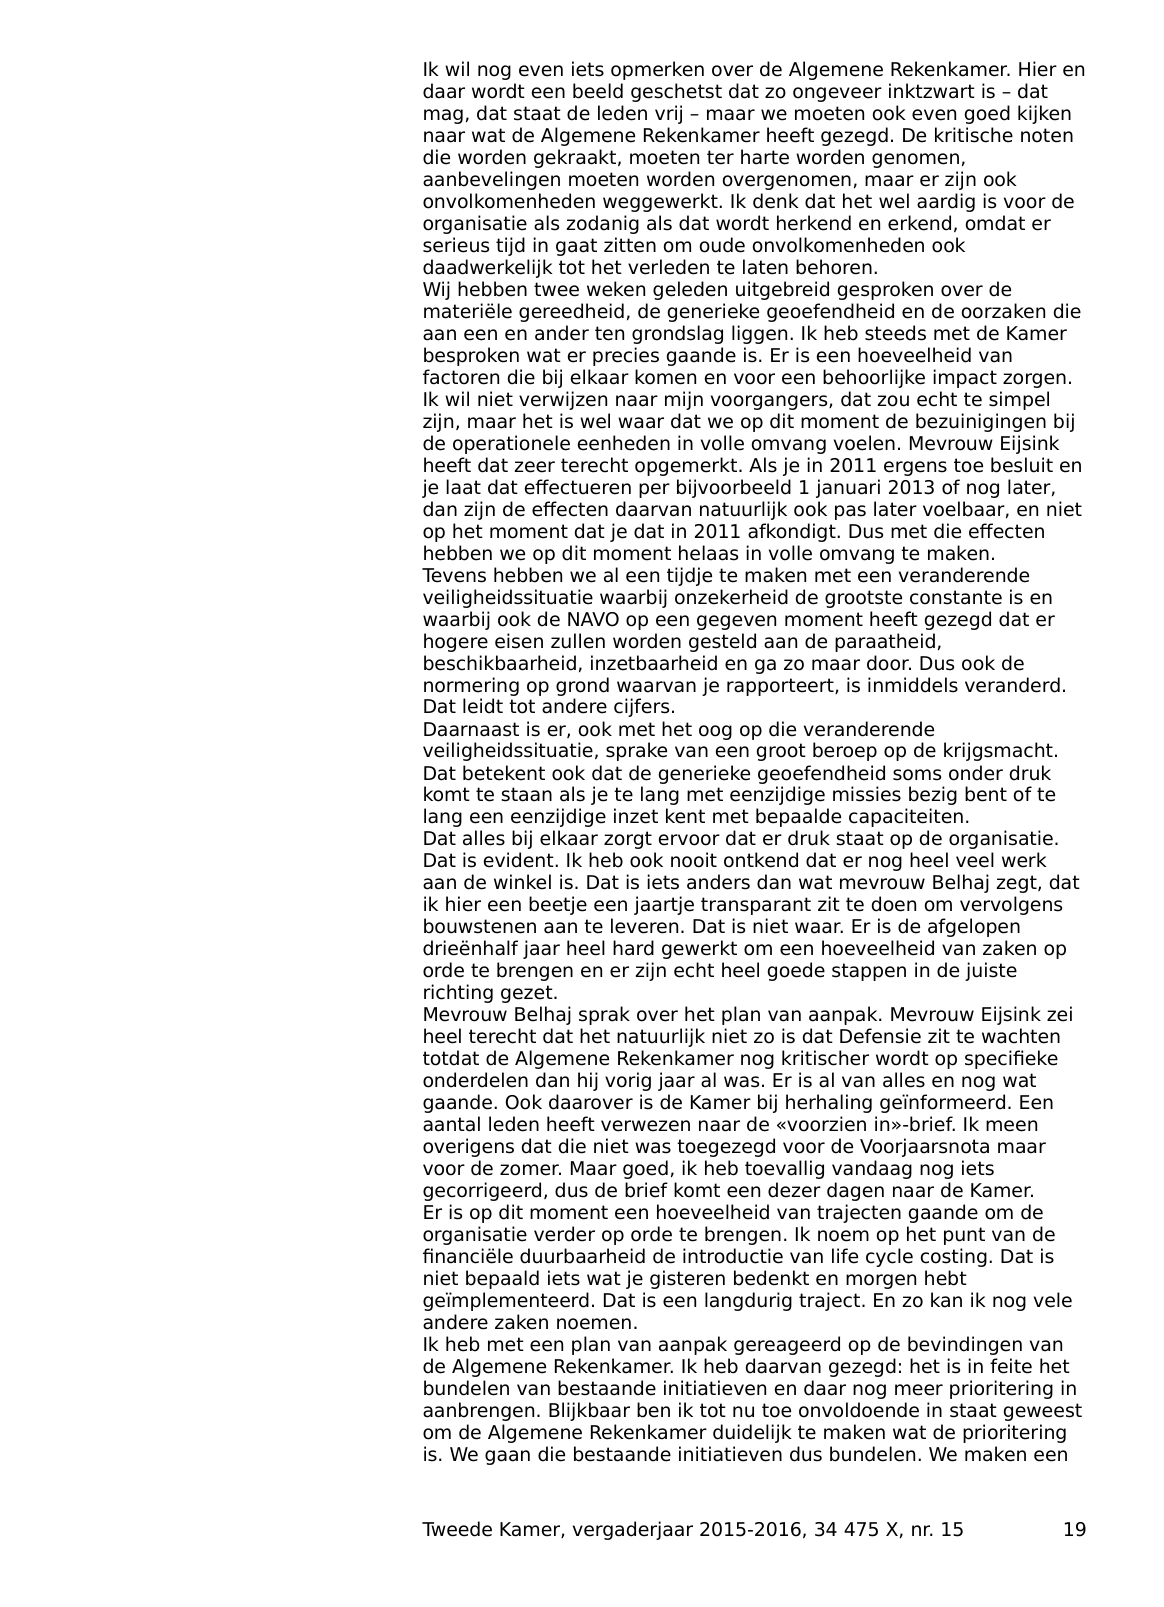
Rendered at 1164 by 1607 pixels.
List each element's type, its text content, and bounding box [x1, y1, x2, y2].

text Ik heb met een plan van aanpak gereageerd op de bevindingen van de Algemene Rekenkamer. Ik heb daarvan gezegd: het is in feite het bundelen van bestaande initiatieven en daar nog meer prioritering in aanbrengen. Blijkbaar ben ik tot nu toe onvoldoende in staat geweest om de Algemene Rekenkamer duidelijk te maken wat de prioritering is. We gaan die bestaande initiatieven dus bundelen. We maken een [422, 1334, 1087, 1466]
text Daarnaast is er, ook met het oog op die veranderende veiligheidssituatie, sprake van een groot beroep op de krijgsmacht. Dat betekent ook dat de generieke geoefendheid soms onder druk komt te staan als je te lang met eenzijdige missies bezig bent of te lang een eenzijdige inzet kent met bepaalde capaciteiten. [422, 718, 1087, 828]
text Tevens hebben we al een tijdje te maken met een veranderende veiligheidssituatie waarbij onzekerheid de grootste constante is en waarbij ook de NAVO op een gegeven moment heeft gezegd dat er hogere eisen zullen worden gesteld aan de paraatheid, beschikbaarheid, inzetbaarheid en ga zo maar door. Dus ook de normering op grond waarvan je rapporteert, is inmiddels veranderd. Dat leidt tot andere cijfers. [422, 564, 1087, 718]
text Mevrouw Belhaj sprak over het plan van aanpak. Mevrouw Eijsink zei heel terecht dat het natuurlijk niet zo is dat Defensie zit te wachten totdat de Algemene Rekenkamer nog kritischer wordt op specifieke onderdelen dan hij vorig jaar al was. Er is al van alles en nog wat gaande. Ook daarover is de Kamer bij herhaling geïnformeerd. Een aantal leden heeft verwezen naar de «voorzien in»-brief. Ik meen overigens dat die niet was toegezegd voor de Voorjaarsnota maar voor de zomer. Maar goed, ik heb toevallig vandaag nog iets gecorrigeerd, dus de brief komt een dezer dagen naar de Kamer. [422, 1004, 1087, 1202]
text Wij hebben twee weken geleden uitgebreid gesproken over de materiële gereedheid, de generieke geoefendheid en de oorzaken die aan een en ander ten grondslag liggen. Ik heb steeds met de Kamer besproken wat er precies gaande is. Er is een hoeveelheid van factoren die bij elkaar komen en voor een behoorlijke impact zorgen. Ik wil niet verwijzen naar mijn voorgangers, dat zou echt te simpel zijn, maar het is wel waar dat we op dit moment de bezuinigingen bij de operationele eenheden in volle omvang voelen. Mevrouw Eijsink heeft dat zeer terecht opgemerkt. Als je in 2011 ergens toe besluit en je laat dat effectueren per bijvoorbeeld 1 januari 2013 of nog later, dan zijn de effecten daarvan natuurlijk ook pas later voelbaar, en niet op het moment dat je dat in 2011 afkondigt. Dus met die effecten hebben we op dit moment helaas in volle omvang te maken. [422, 279, 1087, 564]
text Ik wil nog even iets opmerken over de Algemene Rekenkamer. Hier en daar wordt een beeld geschetst dat zo ongeveer inktzwart is – dat mag, dat staat de leden vrij – maar we moeten ook even goed kijken naar wat de Algemene Rekenkamer heeft gezegd. De kritische noten die worden gekraakt, moeten ter harte worden genomen, aanbevelingen moeten worden overgenomen, maar er zijn ook onvolkomenheden weggewerkt. Ik denk dat het wel aardig is voor de organisatie als zodanig als dat wordt herkend en erkend, omdat er serieus tijd in gaat zitten om oude onvolkomenheden ook daadwerkelijk tot het verleden te laten behoren. [422, 59, 1087, 279]
text Er is op dit moment een hoeveelheid van trajecten gaande om de organisatie verder op orde te brengen. Ik noem op het punt van de financiële duurbaarheid de introductie van life cycle costing. Dat is niet bepaald iets wat je gisteren bedenkt en morgen hebt geïmplementeerd. Dat is een langdurig traject. En zo kan ik nog vele andere zaken noemen. [422, 1202, 1087, 1334]
text Dat alles bij elkaar zorgt ervoor dat er druk staat op de organisatie. Dat is evident. Ik heb ook nooit ontkend dat er nog heel veel werk aan de winkel is. Dat is iets anders dan wat mevrouw Belhaj zegt, dat ik hier een beetje een jaartje transparant zit te doen om vervolgens bouwstenen aan te leveren. Dat is niet waar. Er is de afgelopen drieënhalf jaar heel hard gewerkt om een hoeveelheid van zaken op orde te brengen en er zijn echt heel goede stappen in de juiste richting gezet. [422, 828, 1087, 1004]
